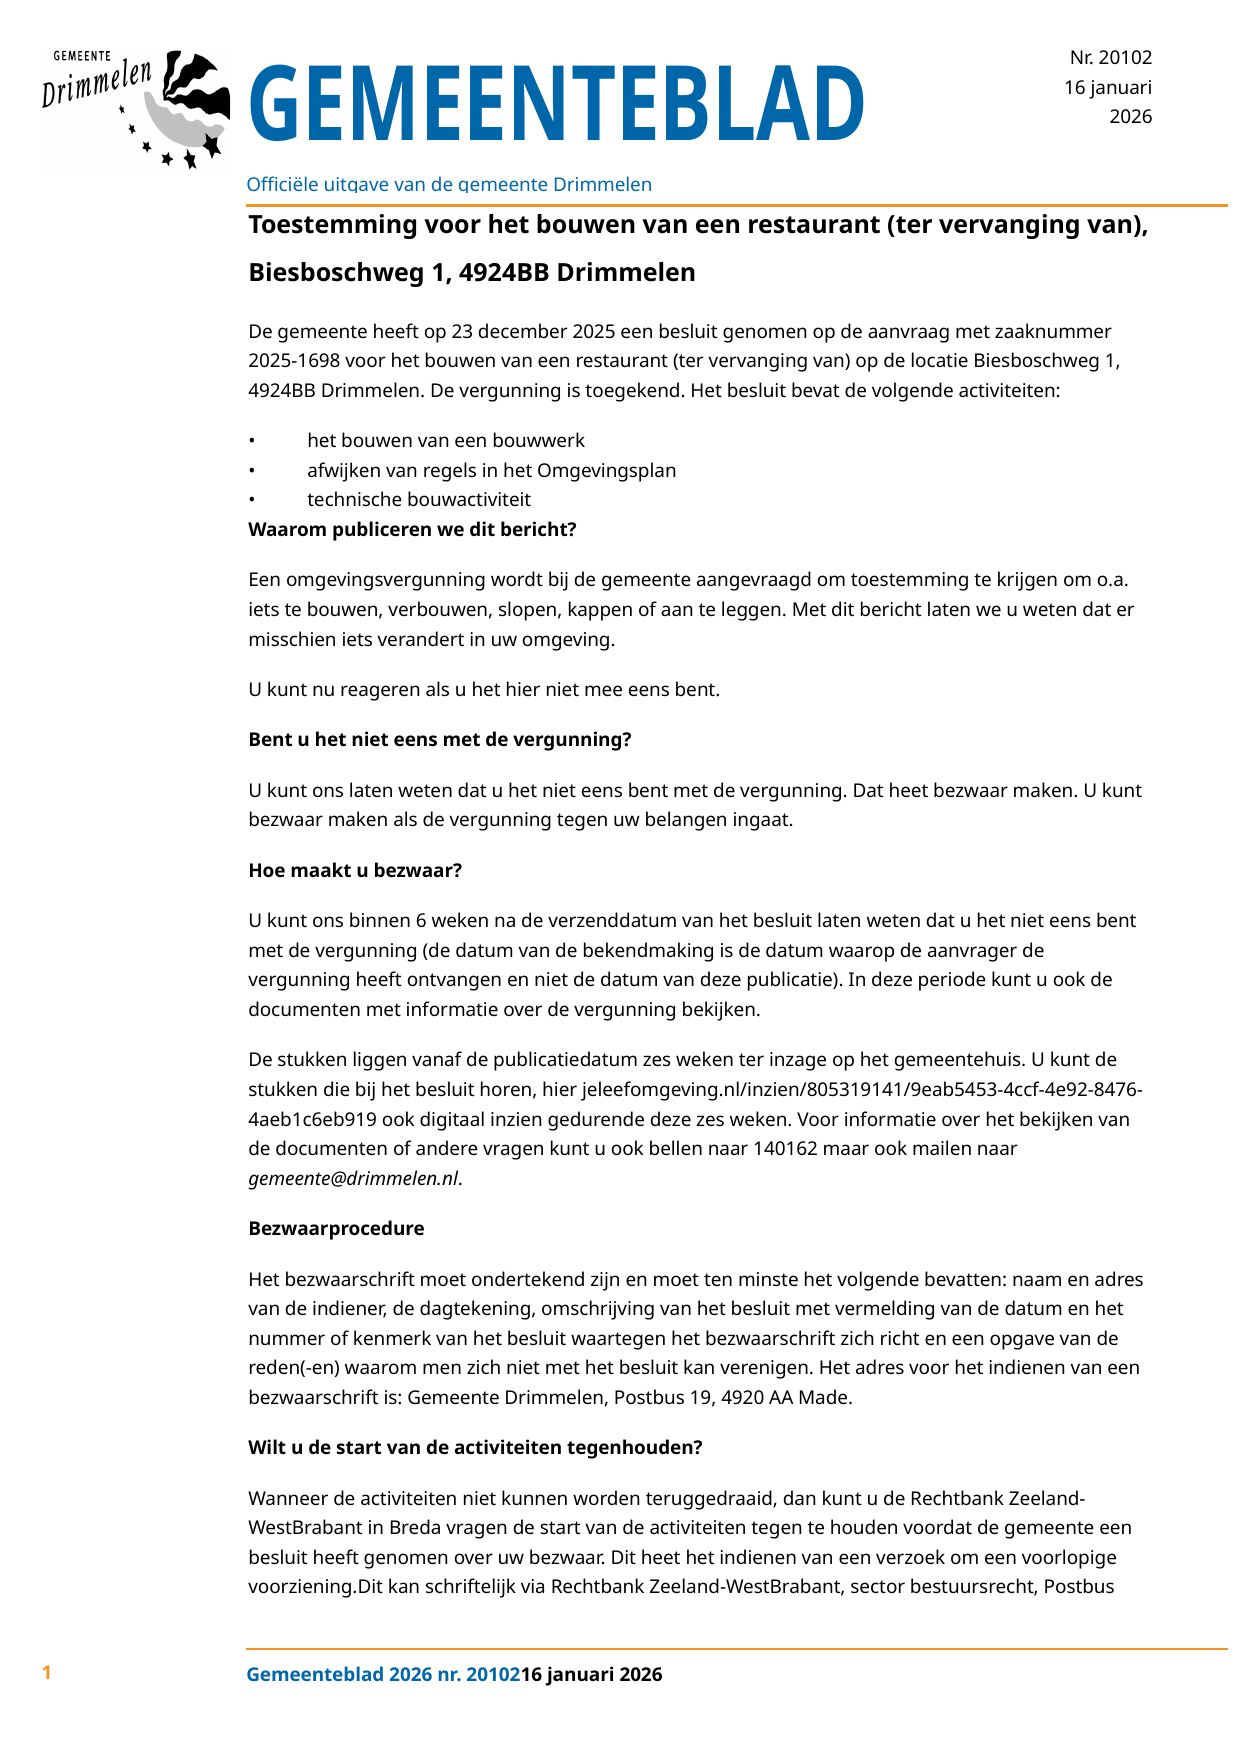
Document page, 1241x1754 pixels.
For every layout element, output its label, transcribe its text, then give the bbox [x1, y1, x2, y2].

text U kunt ons binnen 6 weken na de verzenddatum van het besluit laten weten dat u het niet eens bent met de vergunning (de datum van de bekendmaking is de datum waarop de aanvrager de vergunning heeft ontvangen en niet de datum van deze publicatie). In deze periode kunt u ook de documenten met informatie over de vergunning bekijken. [248, 907, 1152, 1022]
text U kunt ons laten weten dat u het niet eens bent met de vergunning. Dat heet bezwaar maken. U kunt bezwaar maken als de vergunning tegen uw belangen ingaat. [248, 777, 1152, 832]
text Hoe maakt u bezwaar? [248, 857, 1152, 883]
text Het bezwaarschrift moet ondertekend zijn en moet ten minste het volgende bevatten: naam en adres van de indiener, de dagtekening, omschrijving van het besluit met vermelding van de datum en het nummer of kenmerk van het besluit waartegen het bezwaarschrift zich richt en een opgave van de reden(-en) waarom men zich niet met het besluit kan verenigen. Het adres voor het indienen van een bezwaarschrift is: Gemeente Drimmelen, Postbus 19, 4920 AA Made. [248, 1266, 1152, 1410]
text Een omgevingsvergunning wordt bij de gemeente aangevraagd om toestemming te krijgen om o.a. iets te bouwen, verbouwen, slopen, kappen of aan te leggen. Met dit bericht laten we u weten dat er misschien iets verandert in uw omgeving. [248, 567, 1152, 652]
text U kunt nu reageren als u het hier niet mee eens bent. [248, 676, 1152, 702]
list technische bouwactiviteit [248, 487, 1152, 512]
text Wanneer de activiteiten niet kunnen worden teruggedraaid, dan kunt u de Rechtbank Zeeland-WestBrabant in Breda vragen de start van de activiteiten tegen te houden voordat de gemeente een besluit heeft genomen over uw bezwaar. Dit heet het indienen van een verzoek om een voorlopige voorziening.Dit kan schriftelijk via Rechtbank Zeeland-WestBrabant, sector bestuursrecht, Postbus [248, 1485, 1152, 1599]
text De gemeente heeft op 23 december 2025 een besluit genomen op de aanvraag met zaaknummer 2025-1698 voor het bouwen van een restaurant (ter vervanging van) op de locatie Biesboschweg 1, 4924BB Drimmelen. De vergunning is toegekend. Het besluit bevat de volgende activiteiten: [248, 318, 1152, 403]
text Waarom publiceren we dit bericht? [248, 516, 1152, 542]
picture [41, 47, 231, 172]
list afwijken van regels in het Omgevingsplan [248, 457, 1152, 483]
text Bent u het niet eens met de vergunning? [248, 727, 1152, 752]
text Toestemming voor het bouwen van een restaurant (ter vervanging van), Biesboschweg 1, 4924BB Drimmelen [248, 207, 1152, 288]
text De stukken liggen vanaf de publicatiedatum zes weken ter inzage op het gemeentehuis. U kunt de stukken die bij het besluit horen, hier jeleefomgeving.nl/inzien/805319141/9eab5453-4ccf-4e92-8476-4aeb1c6eb919 ook digitaal inzien gedurende deze zes weken. Voor informatie over het bekijken van de documenten of andere vragen kunt u ook bellen naar 140162 maar ook mailen naar gemeente@drimmelen.nl. [248, 1047, 1152, 1191]
list het bouwen van een bouwwerk [248, 427, 1152, 453]
text Bezwaarprocedure [248, 1215, 1152, 1241]
text Wilt u de start van de activiteiten tegenhouden? [248, 1434, 1152, 1460]
